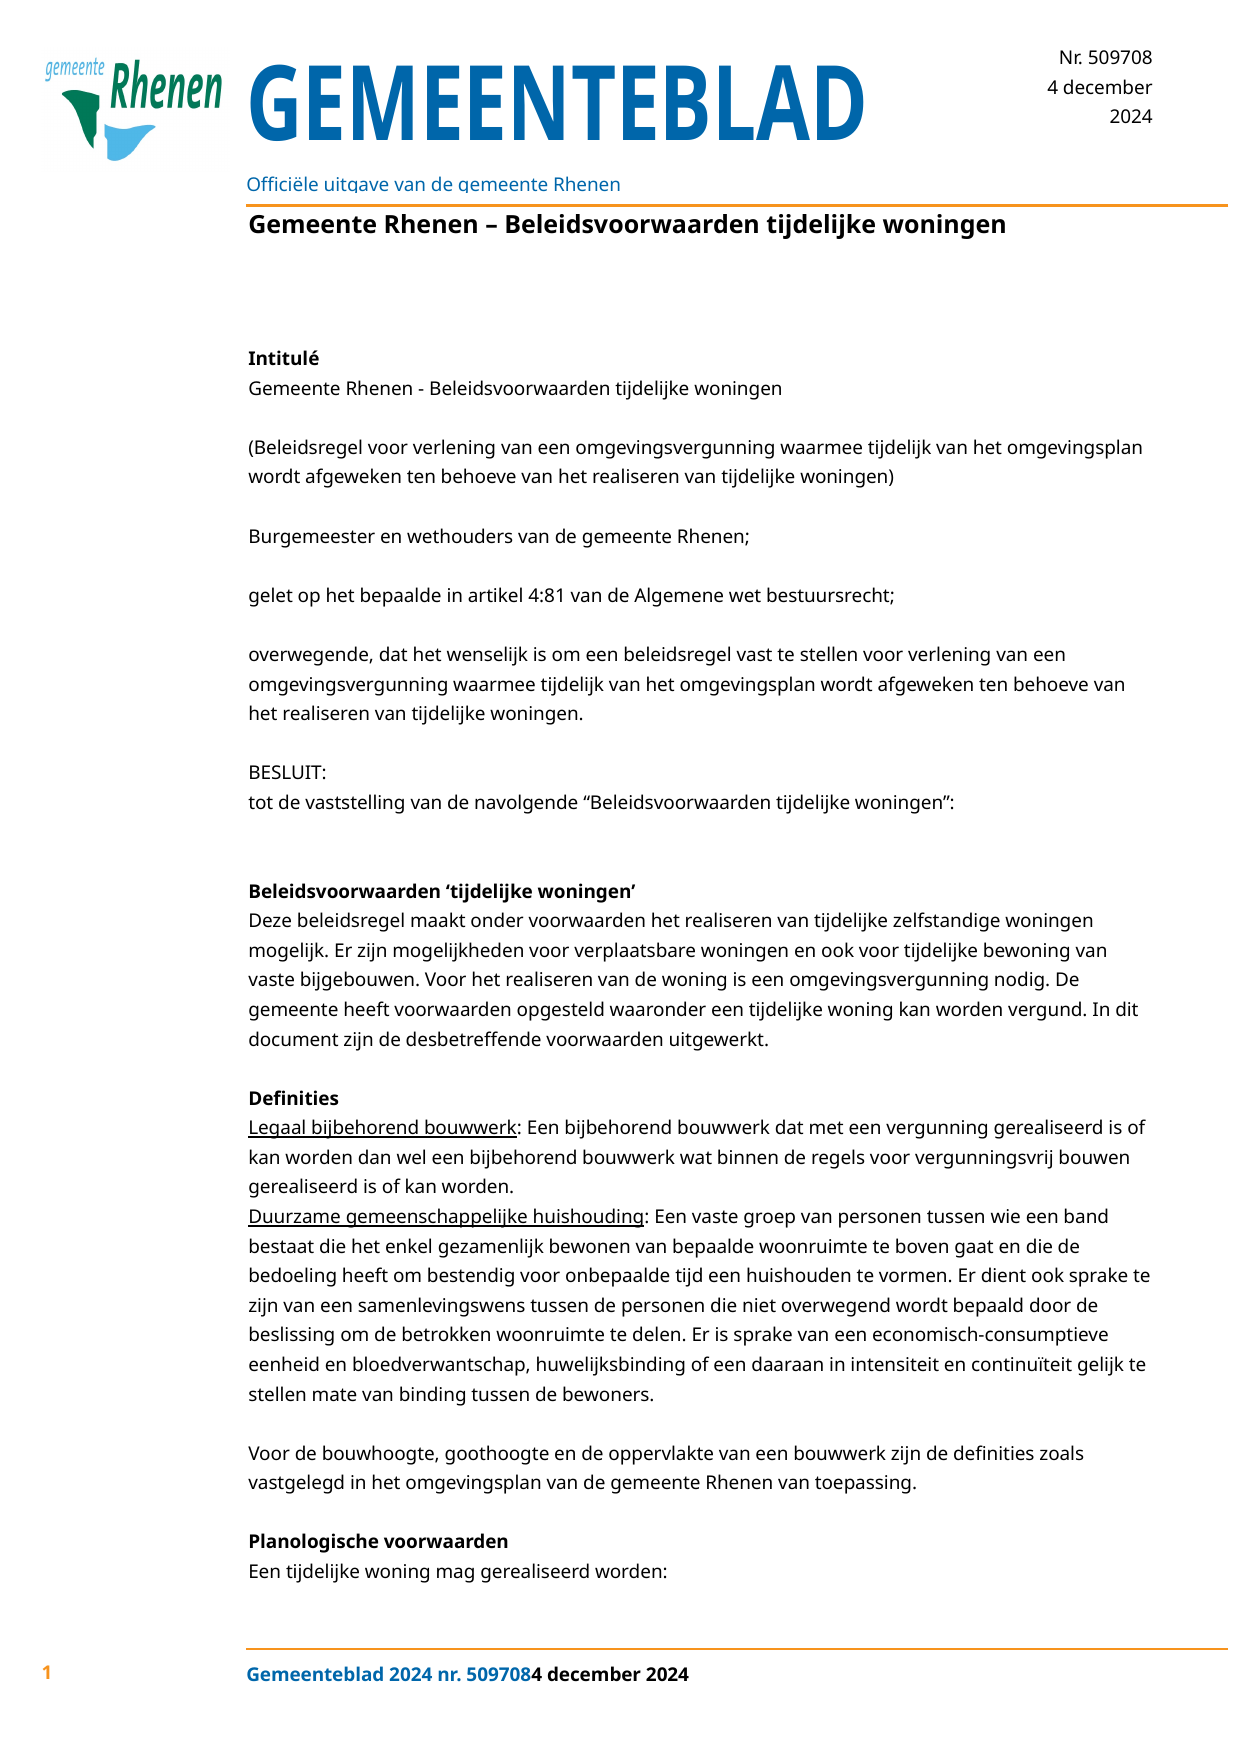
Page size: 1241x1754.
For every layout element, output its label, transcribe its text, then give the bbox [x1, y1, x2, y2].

text Een tijdelijke woning mag gerealiseerd worden: [248, 1558, 1152, 1584]
text Beleidsvoorwaarden ‘tijdelijke woningen’ [248, 878, 1152, 903]
picture [41, 47, 231, 172]
text overwegende, dat het wenselijk is om een beleidsregel vast te stellen voor verlening van een omgevingsvergunning waarmee tijdelijk van het omgevingsplan wordt afgeweken ten behoeve van het realiseren van tijdelijke woningen. [248, 641, 1152, 726]
text BESLUIT: [248, 759, 1152, 785]
text Duurzame gemeenschappelijke huishouding: Een vaste groep van personen tussen wie een band bestaat die het enkel gezamenlijk bewonen van bepaalde woonruimte te boven gaat en die de bedoeling heeft om bestendig voor onbepaalde tijd een huishouden te vormen. Er dient ook sprake te zijn van een samenlevingswens tussen de personen die niet overwegend wordt bepaald door de beslissing om de betrokken woonruimte te delen. Er is sprake van een economisch-consumptieve eenheid en bloedverwantschap, huwelijksbinding of een daaraan in intensiteit en continuïteit gelijk te stellen mate van binding tussen de bewoners. [248, 1203, 1152, 1406]
text Voor de bouwhoogte, goothoogte en de oppervlakte van een bouwwerk zijn de definities zoals vastgelegd in het omgevingsplan van de gemeente Rhenen van toepassing. [248, 1440, 1152, 1495]
text gelet op het bepaalde in artikel 4:81 van de Algemene wet bestuursrecht; [248, 582, 1152, 608]
text Definities [248, 1085, 1152, 1111]
text (Beleidsregel voor verlening van een omgevingsvergunning waarmee tijdelijk van het omgevingsplan wordt afgeweken ten behoeve van het realiseren van tijdelijke woningen) [248, 434, 1152, 489]
text tot de vaststelling van de navolgende “Beleidsvoorwaarden tijdelijke woningen”: [248, 789, 1152, 815]
text Gemeente Rhenen - Beleidsvoorwaarden tijdelijke woningen [248, 375, 1152, 401]
text Gemeente Rhenen – Beleidsvoorwaarden tijdelijke woningen [248, 207, 1152, 241]
text Burgemeester en wethouders van de gemeente Rhenen; [248, 523, 1152, 548]
text Intitulé [248, 345, 1152, 371]
text Deze beleidsregel maakt onder voorwaarden het realiseren van tijdelijke zelfstandige woningen mogelijk. Er zijn mogelijkheden voor verplaatsbare woningen en ook voor tijdelijke bewoning van vaste bijgebouwen. Voor het realiseren van de woning is een omgevingsvergunning nodig. De gemeente heeft voorwaarden opgesteld waaronder een tijdelijke woning kan worden vergund. In dit document zijn de desbetreffende voorwaarden uitgewerkt. [248, 907, 1152, 1051]
text Legaal bijbehorend bouwwerk: Een bijbehorend bouwwerk dat met een vergunning gerealiseerd is of kan worden dan wel een bijbehorend bouwwerk wat binnen de regels voor vergunningsvrij bouwen gerealiseerd is of kan worden. [248, 1114, 1152, 1199]
text Planologische voorwaarden [248, 1529, 1152, 1554]
